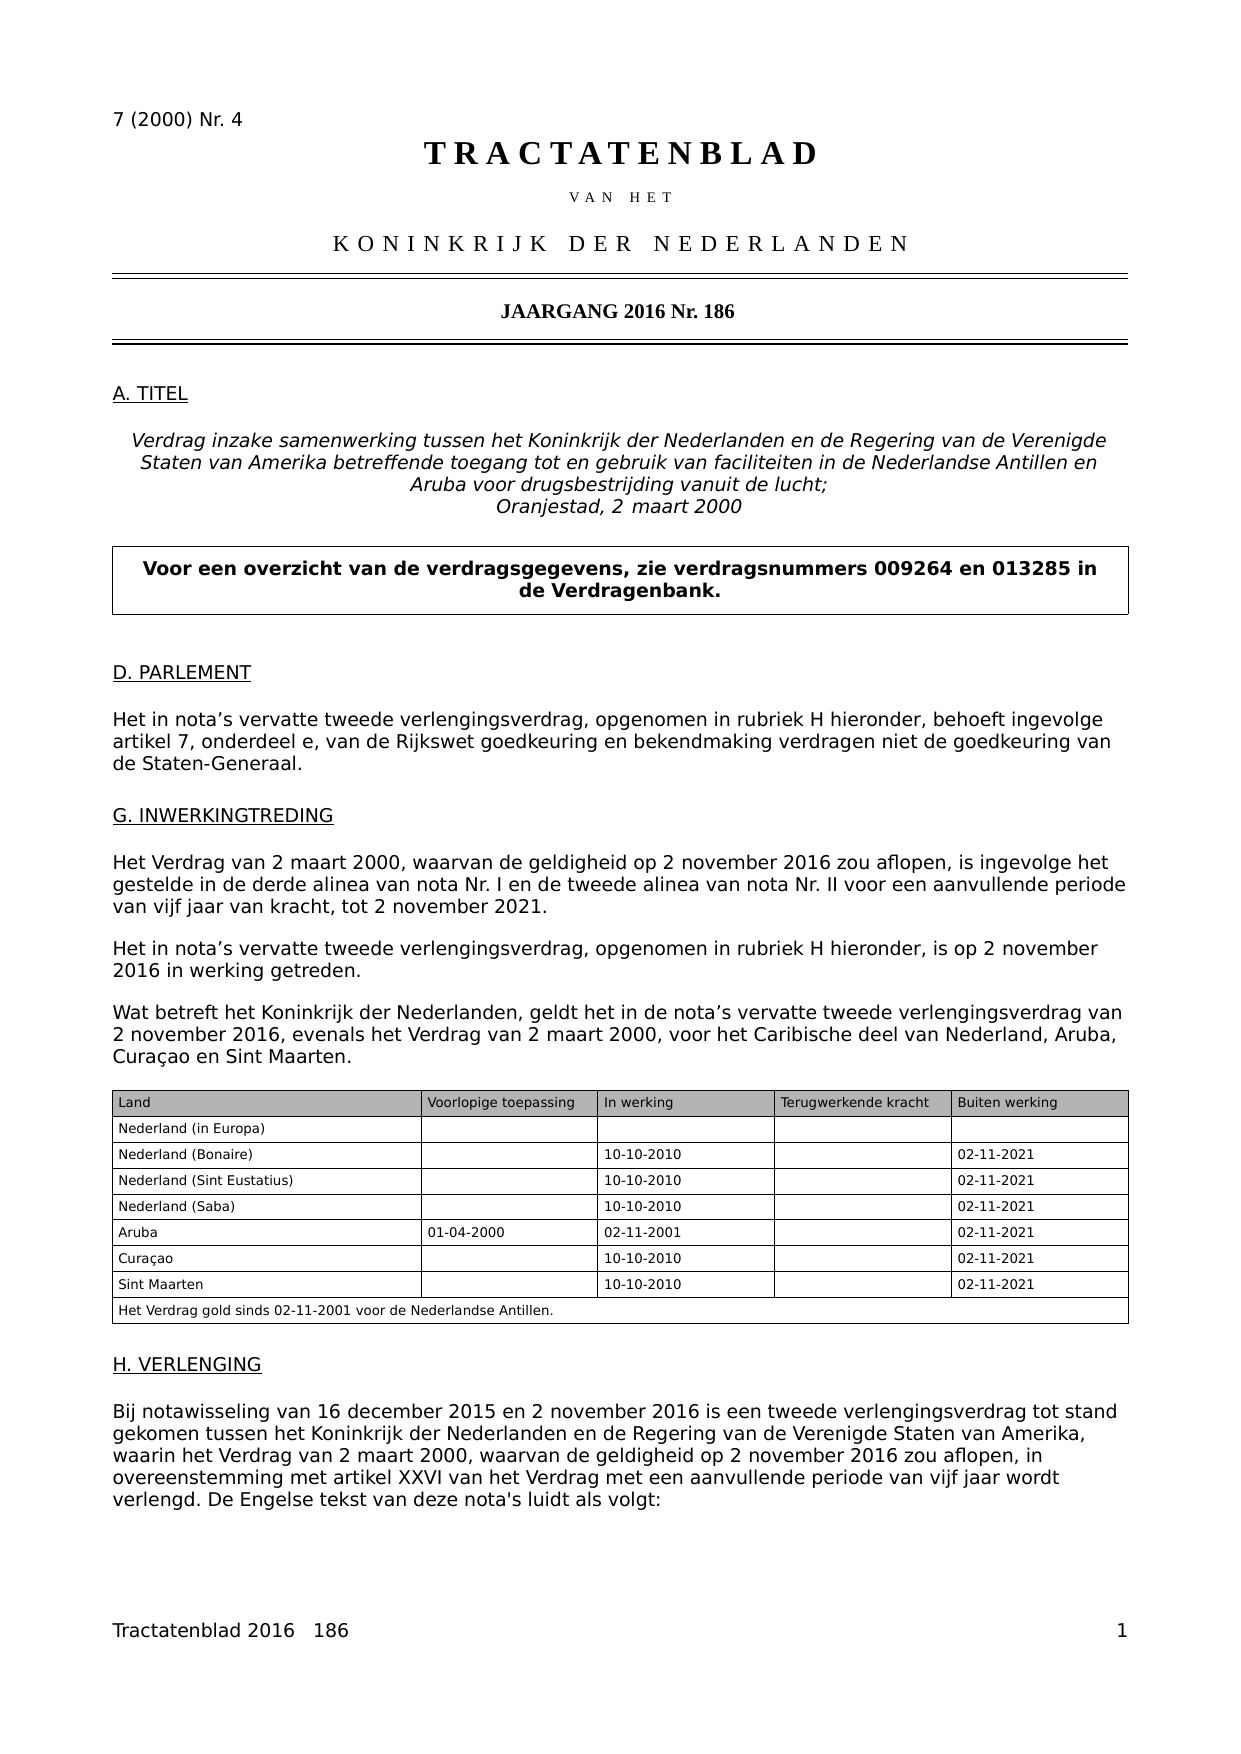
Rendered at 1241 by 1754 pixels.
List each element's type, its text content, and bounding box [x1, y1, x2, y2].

table_cell 01-04-2000 [422, 1220, 597, 1245]
table_cell 02-11-2021 [952, 1272, 1128, 1297]
table_cell [952, 1117, 1128, 1142]
table_cell [775, 1143, 951, 1167]
table_header In werking [598, 1091, 774, 1116]
table_cell [775, 1195, 951, 1219]
subtitle D. PARLEMENT [112, 662, 1128, 684]
table_cell 10-10-2010 [598, 1169, 774, 1193]
table_cell [422, 1195, 597, 1219]
table_cell [422, 1143, 597, 1167]
table_cell [422, 1169, 597, 1193]
table_cell Nederland (Sint Eustatius) [113, 1169, 421, 1193]
table_cell Curaçao [113, 1246, 421, 1271]
subtitle H. VERLENGING [112, 1354, 1128, 1376]
table_cell 02-11-2021 [952, 1143, 1128, 1167]
table_cell 10-10-2010 [598, 1195, 774, 1219]
text Verdrag inzake samenwerking tussen het Koninkrijk der Nederlanden en de Regering van de Verenigde Staten van Amerika betreffende toegang tot en gebruik van faciliteiten in de Nederlandse Antillen en Aruba voor drugsbestrijding vanuit de lucht; [112, 430, 1128, 496]
table_cell 02-11-2021 [952, 1169, 1128, 1193]
text TRACTATENBLAD [112, 133, 1128, 172]
subtitle A. TITEL [112, 383, 1128, 405]
table_header Land [113, 1091, 421, 1116]
table_cell [775, 1117, 951, 1142]
table_cell Sint Maarten [113, 1272, 421, 1297]
table_cell Het Verdrag gold sinds 02-11-2001 voor de Nederlandse Antillen. [113, 1298, 1128, 1323]
table_cell 10-10-2010 [598, 1143, 774, 1167]
table_cell [598, 1117, 774, 1142]
table_cell [775, 1246, 951, 1271]
text Oranjestad, 2 maart 2000 [112, 496, 1128, 518]
table_cell [422, 1246, 597, 1271]
text Het Verdrag van 2 maart 2000, waarvan de geldigheid op 2 november 2016 zou aflopen, is ingevolge het gestelde in de derde alinea van nota Nr. I en de tweede alinea van nota Nr. II voor een aanvullende periode van vijf jaar van kracht, tot 2 november 2021. [112, 852, 1128, 918]
table_cell 02-11-2021 [952, 1220, 1128, 1245]
table_cell Nederland (Bonaire) [113, 1143, 421, 1167]
table_cell [775, 1220, 951, 1245]
text Bij notawisseling van 16 december 2015 en 2 november 2016 is een tweede verlengingsverdrag tot stand gekomen tussen het Koninkrijk der Nederlanden en de Regering van de Verenigde Staten van Amerika, waarin het Verdrag van 2 maart 2000, waarvan de geldigheid op 2 november 2016 zou aflopen, in overeenstemming met artikel XXVI van het Verdrag met een aanvullende periode van vijf jaar wordt verlengd. De Engelse tekst van deze nota's luidt als volgt: [112, 1401, 1128, 1511]
table_cell 02-11-2001 [598, 1220, 774, 1245]
text Wat betreft het Koninkrijk der Nederlanden, geldt het in de nota’s vervatte tweede verlengingsverdrag van 2 november 2016, evenals het Verdrag van 2 maart 2000, voor het Caribische deel van Nederland, Aruba, Curaçao en Sint Maarten. [112, 1002, 1128, 1068]
subtitle G. INWERKINGTREDING [112, 805, 1128, 827]
table_cell Nederland (in Europa) [113, 1117, 421, 1142]
table_cell [775, 1272, 951, 1297]
table_header Terugwerkende kracht [775, 1091, 951, 1116]
text JAARGANG 2016 Nr. 186 [112, 299, 1128, 323]
table_cell Nederland (Saba) [113, 1195, 421, 1219]
table_cell 10-10-2010 [598, 1272, 774, 1297]
table_cell [422, 1272, 597, 1297]
table_cell 02-11-2021 [952, 1195, 1128, 1219]
text Het in nota’s vervatte tweede verlengingsverdrag, opgenomen in rubriek H hieronder, is op 2 november 2016 in werking getreden. [112, 938, 1128, 982]
text KONINKRIJK DER NEDERLANDEN [112, 229, 1128, 256]
table_cell [422, 1117, 597, 1142]
text VAN HET [112, 189, 1128, 206]
table_header Voorlopige toepassing [422, 1091, 597, 1116]
text Het in nota’s vervatte tweede verlengingsverdrag, opgenomen in rubriek H hieronder, behoeft ingevolge artikel 7, onderdeel e, van de Rijkswet goedkeuring en bekendmaking verdragen niet de goedkeuring van de Staten-Generaal. [112, 709, 1128, 775]
table_cell 02-11-2021 [952, 1246, 1128, 1271]
table_cell [775, 1169, 951, 1193]
table_header Buiten werking [952, 1091, 1128, 1116]
text 7 (2000) Nr. 4 [112, 109, 1128, 131]
table_cell 10-10-2010 [598, 1246, 774, 1271]
table_cell Aruba [113, 1220, 421, 1245]
